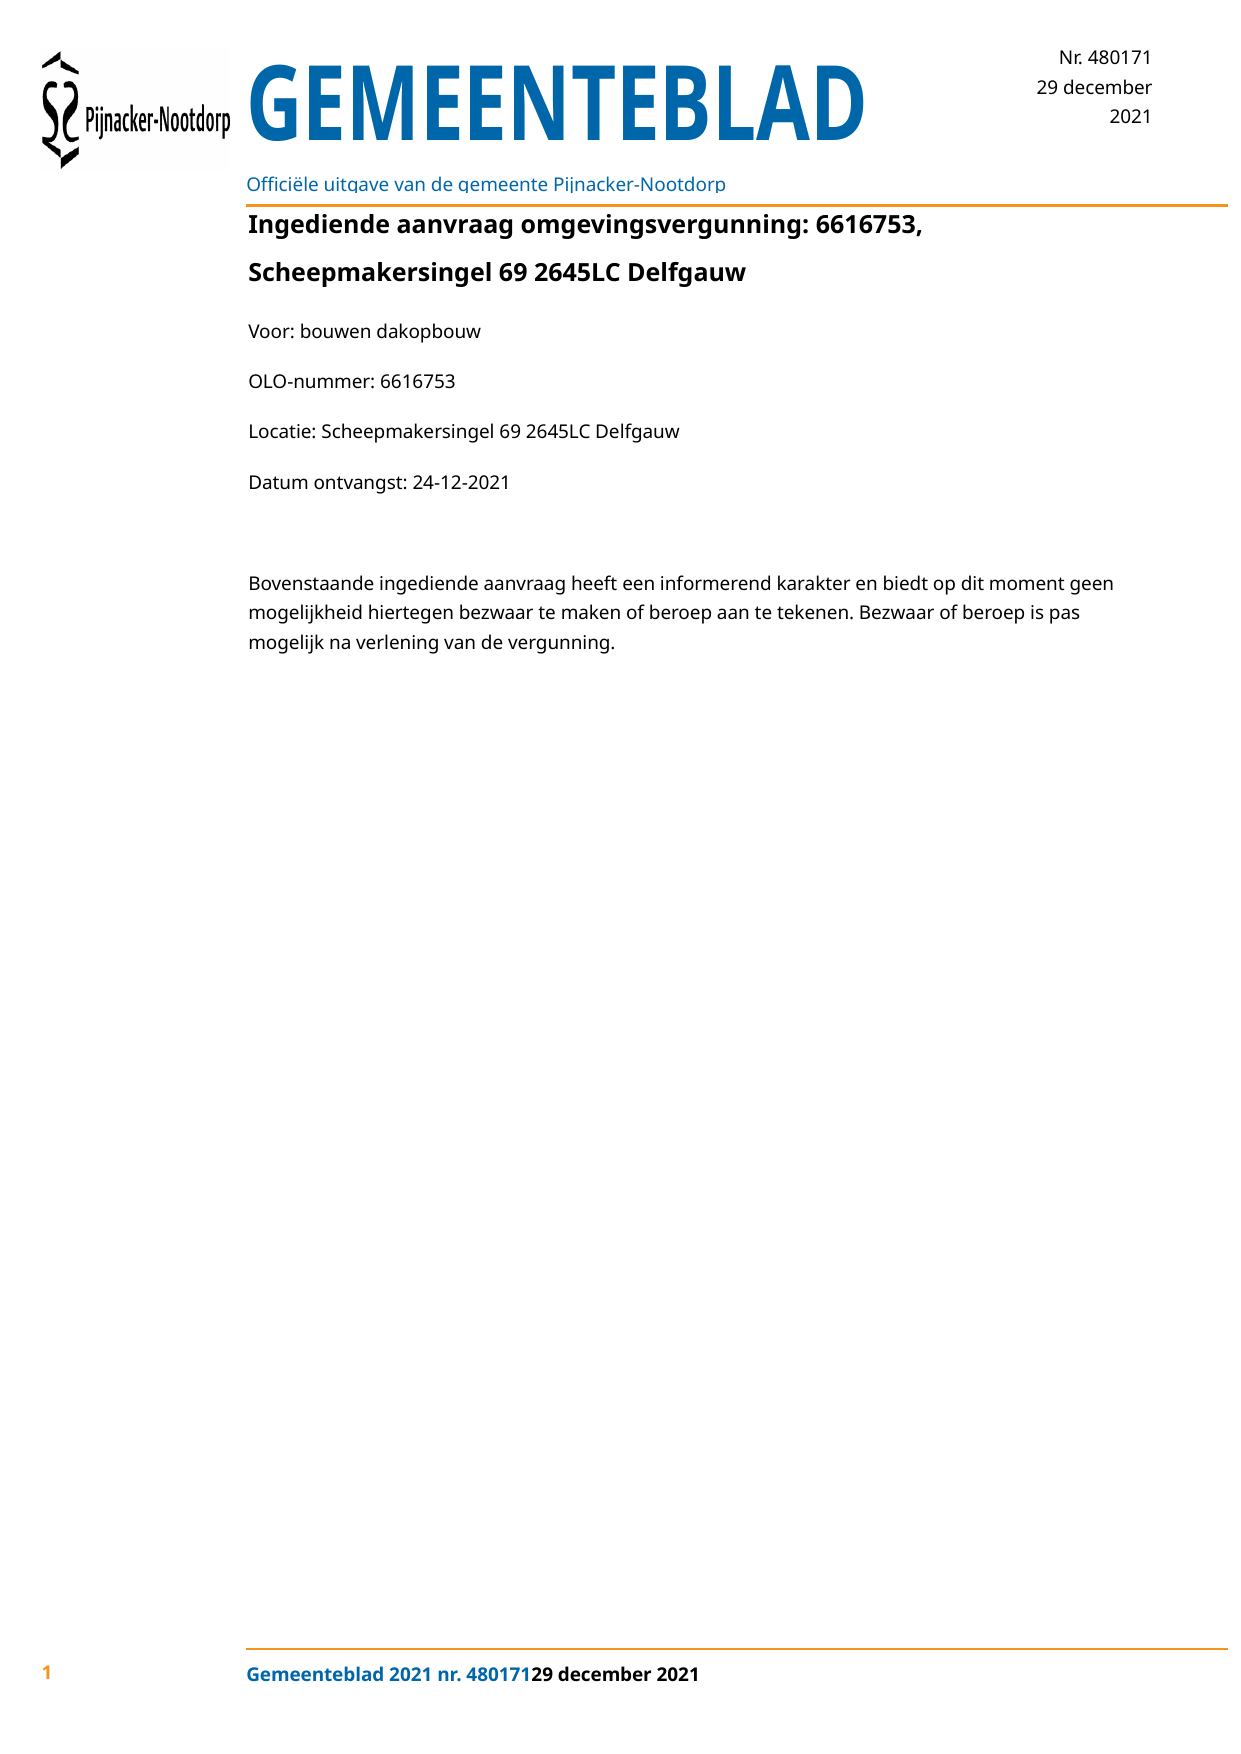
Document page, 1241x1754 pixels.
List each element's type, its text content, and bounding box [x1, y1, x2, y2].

text Voor: bouwen dakopbouw [248, 318, 1152, 344]
text Bovenstaande ingediende aanvraag heeft een informerend karakter en biedt op dit moment geen mogelijkheid hiertegen bezwaar te maken of beroep aan te tekenen. Bezwaar of beroep is pas mogelijk na verlening van de vergunning. [248, 570, 1152, 655]
text OLO-nummer: 6616753 [248, 368, 1152, 394]
picture [41, 47, 231, 172]
text Datum ontvangst: 24-12-2021 [248, 469, 1152, 495]
text Ingediende aanvraag omgevingsvergunning: 6616753, Scheepmakersingel 69 2645LC Delfgauw [248, 207, 1152, 288]
text Locatie: Scheepmakersingel 69 2645LC Delfgauw [248, 419, 1152, 444]
